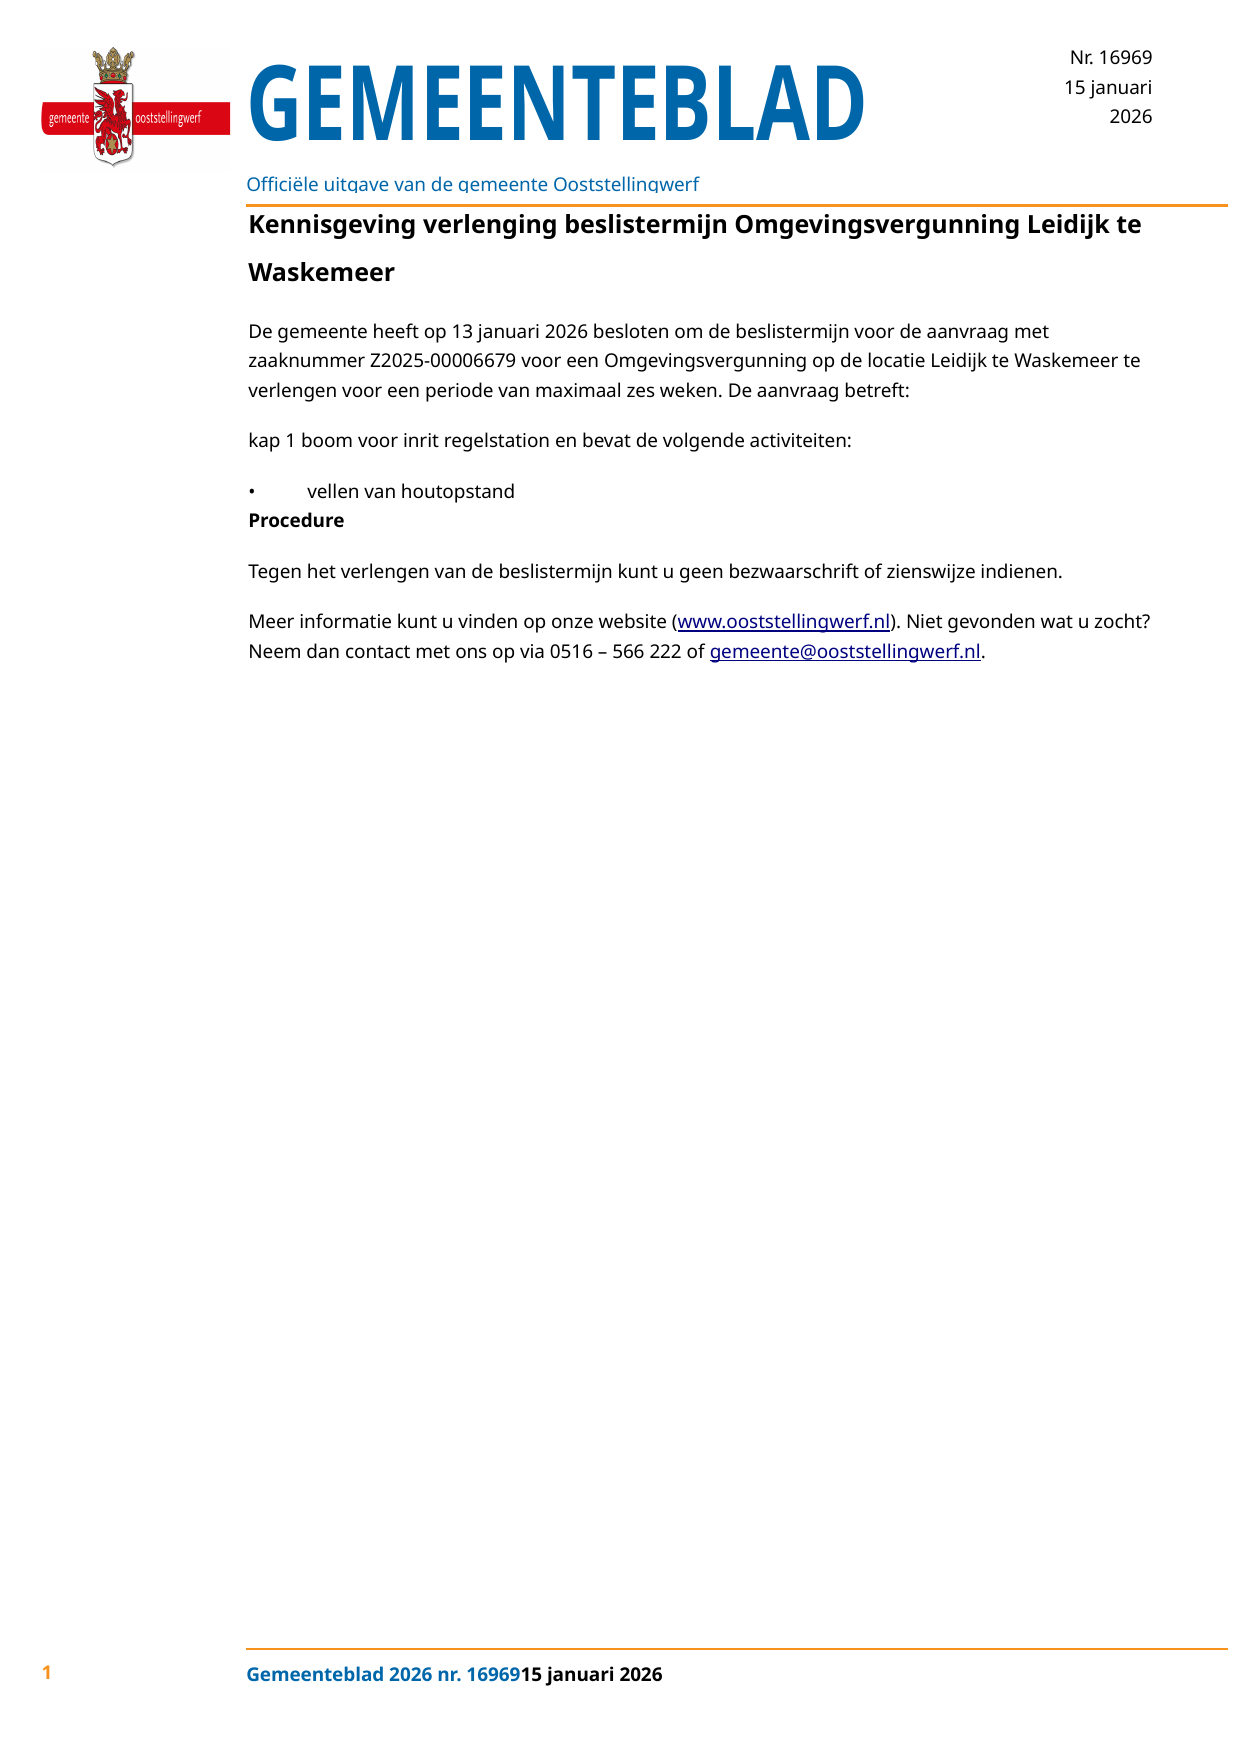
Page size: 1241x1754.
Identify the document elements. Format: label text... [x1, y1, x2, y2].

text Kennisgeving verlenging beslistermijn Omgevingsvergunning Leidijk te Waskemeer [248, 207, 1152, 288]
text Procedure [248, 507, 1152, 533]
text kap 1 boom voor inrit regelstation en bevat de volgende activiteiten: [248, 427, 1152, 453]
text Tegen het verlengen van de beslistermijn kunt u geen bezwaarschrift of zienswijze indienen. [248, 558, 1152, 584]
list vellen van houtopstand [248, 478, 1152, 504]
text De gemeente heeft op 13 januari 2026 besloten om de beslistermijn voor de aanvraag met zaaknummer Z2025-00006679 voor een Omgevingsvergunning op de locatie Leidijk te Waskemeer te verlengen voor een periode van maximaal zes weken. De aanvraag betreft: [248, 318, 1152, 403]
text Meer informatie kunt u vinden op onze website (www.ooststellingwerf.nl). Niet gevonden wat u zocht? Neem dan contact met ons op via 0516 – 566 222 of gemeente@ooststellingwerf.nl. [248, 608, 1152, 664]
picture [41, 47, 231, 172]
